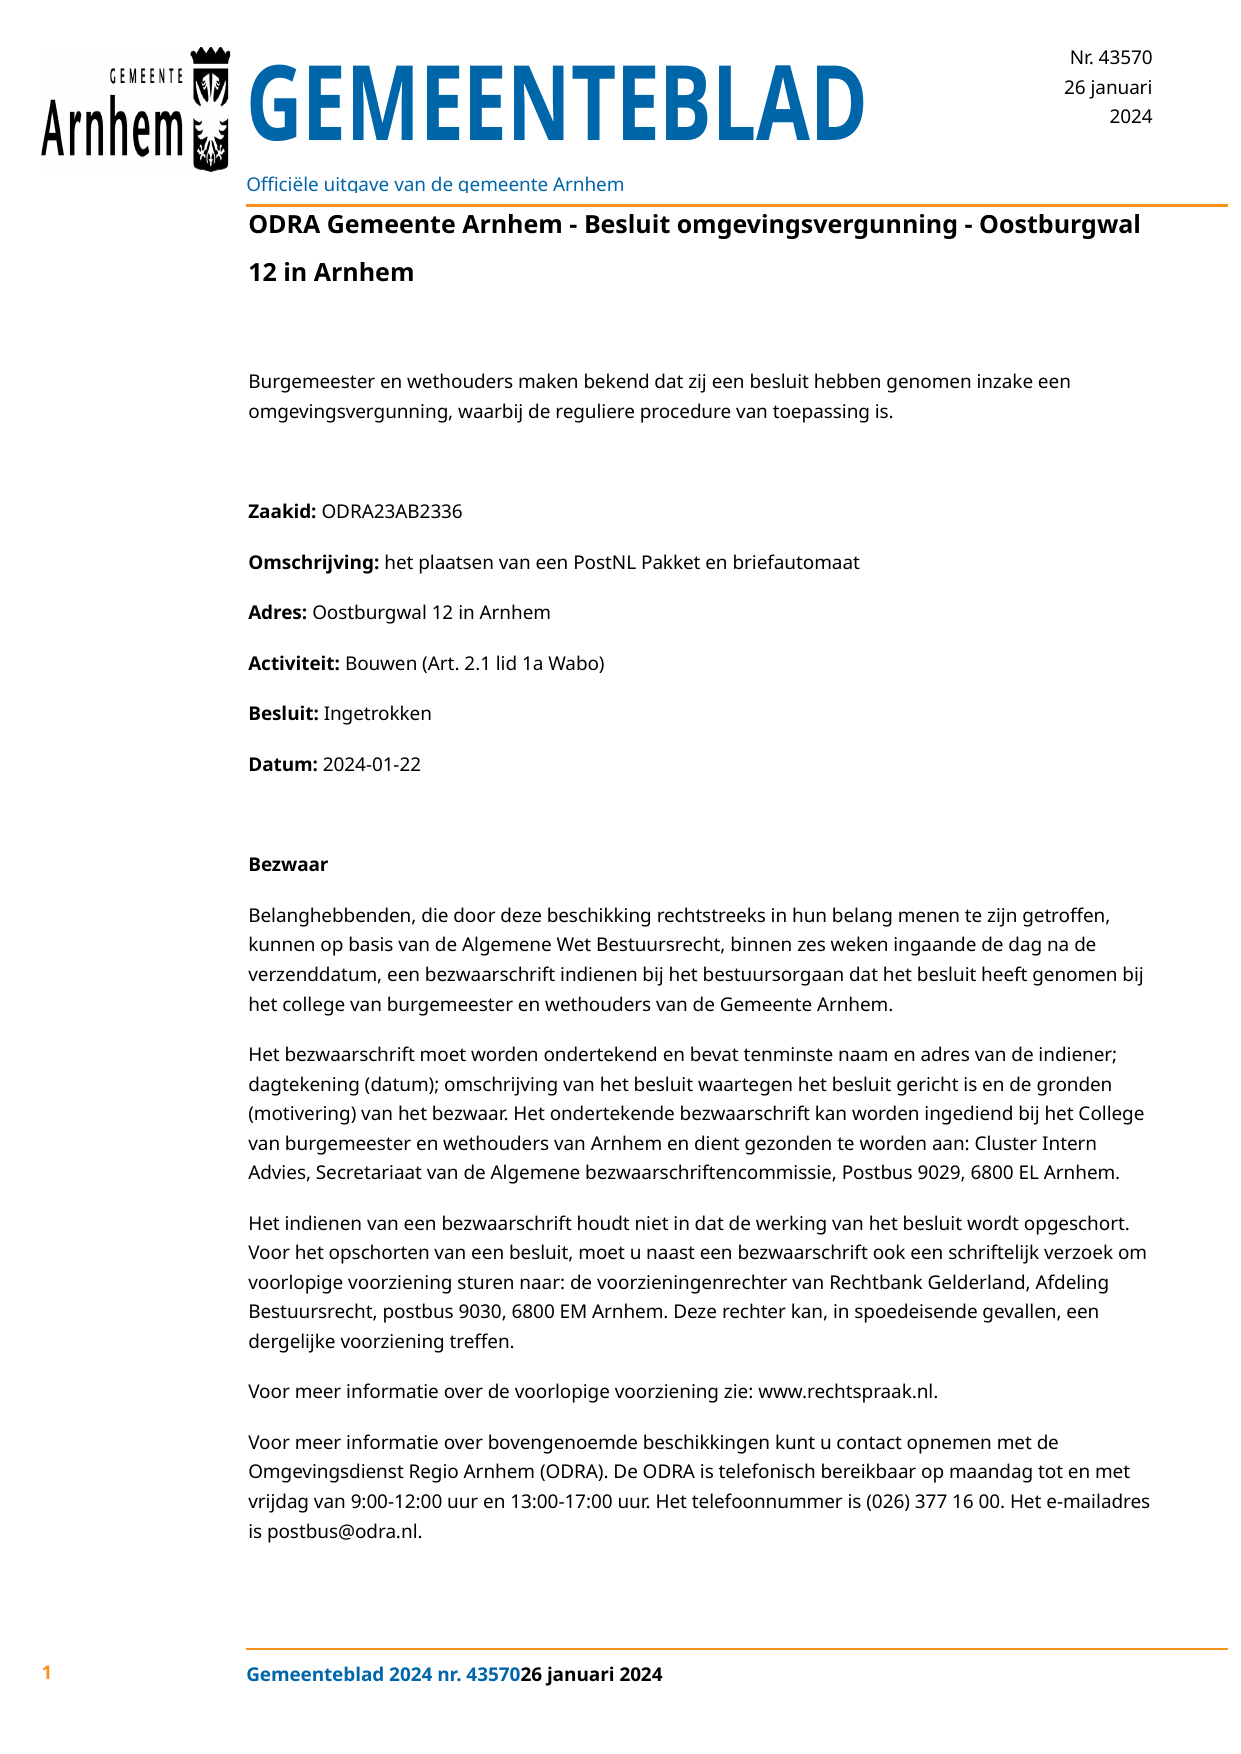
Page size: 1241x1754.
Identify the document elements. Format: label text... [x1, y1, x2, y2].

text Het bezwaarschrift moet worden ondertekend en bevat tenminste naam en adres van de indiener; dagtekening (datum); omschrijving van het besluit waartegen het besluit gericht is en de gronden (motivering) van het bezwaar. Het ondertekende bezwaarschrift kan worden ingediend bij het College van burgemeester en wethouders van Arnhem en dient gezonden te worden aan: Cluster Intern Advies, Secretariaat van de Algemene bezwaarschriftencommissie, Postbus 9029, 6800 EL Arnhem. [248, 1041, 1152, 1185]
text Voor meer informatie over bovengenoemde beschikkingen kunt u contact opnemen met de Omgevingsdienst Regio Arnhem (ODRA). De ODRA is telefonisch bereikbaar op maandag tot en met vrijdag van 9:00-12:00 uur en 13:00-17:00 uur. Het telefoonnummer is (026) 377 16 00. Het e-mailadres is postbus@odra.nl. [248, 1429, 1152, 1544]
text Voor meer informatie over de voorlopige voorziening zie: www.rechtspraak.nl. [248, 1379, 1152, 1404]
text Het indienen van een bezwaarschrift houdt niet in dat de werking van het besluit wordt opgeschort. Voor het opschorten van een besluit, moet u naast een bezwaarschrift ook een schriftelijk verzoek om voorlopige voorziening sturen naar: de voorzieningenrechter van Rechtbank Gelderland, Afdeling Bestuursrecht, postbus 9030, 6800 EM Arnhem. Deze rechter kan, in spoedeisende gevallen, een dergelijke voorziening treffen. [248, 1210, 1152, 1354]
text Activiteit: Bouwen (Art. 2.1 lid 1a Wabo) [248, 650, 1152, 676]
text Omschrijving: het plaatsen van een PostNL Pakket en briefautomaat [248, 549, 1152, 575]
text Bezwaar [248, 852, 1152, 877]
picture [41, 47, 231, 172]
text ODRA Gemeente Arnhem - Besluit omgevingsvergunning - Oostburgwal 12 in Arnhem [248, 207, 1152, 288]
text Besluit: Ingetrokken [248, 700, 1152, 726]
text Zaakid: ODRA23AB2336 [248, 499, 1152, 524]
text Adres: Oostburgwal 12 in Arnhem [248, 599, 1152, 625]
text Burgemeester en wethouders maken bekend dat zij een besluit hebben genomen inzake een omgevingsvergunning, waarbij de reguliere procedure van toepassing is. [248, 368, 1152, 424]
text Belanghebbenden, die door deze beschikking rechtstreeks in hun belang menen te zijn getroffen, kunnen op basis van de Algemene Wet Bestuursrecht, binnen zes weken ingaande de dag na de verzenddatum, een bezwaarschrift indienen bij het bestuursorgaan dat het besluit heeft genomen bij het college van burgemeester en wethouders van de Gemeente Arnhem. [248, 902, 1152, 1017]
text Datum: 2024-01-22 [248, 751, 1152, 777]
